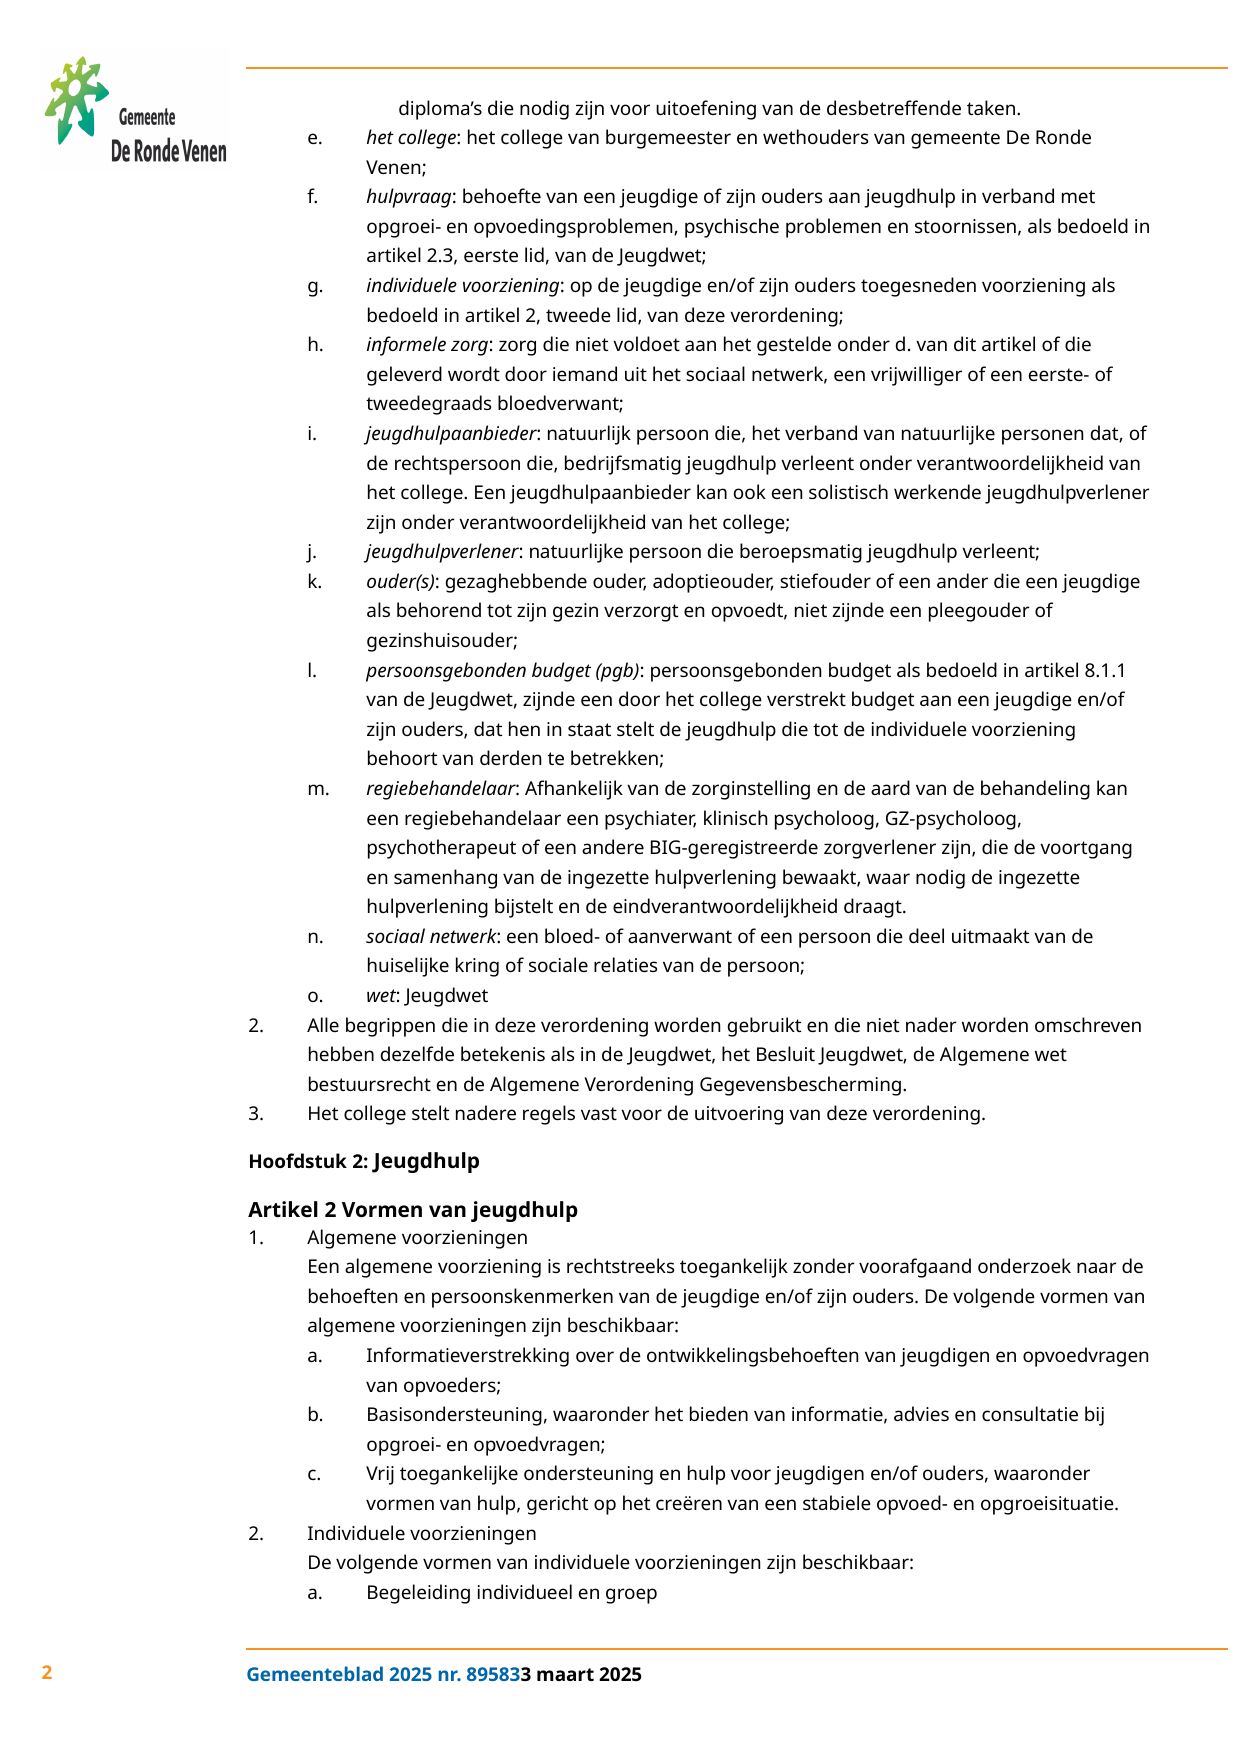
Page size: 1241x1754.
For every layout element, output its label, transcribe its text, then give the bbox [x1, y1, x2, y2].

list Begeleiding individueel en groep [307, 1579, 1152, 1605]
list diploma’s die nodig zijn voor uitoefening van de desbetreffende taken. [361, 95, 1152, 121]
list persoonsgebonden budget (pgb): persoonsgebonden budget als bedoeld in artikel 8.1.1 van de Jeugdwet, zijnde een door het college verstrekt budget aan een jeugdige en/of zijn ouders, dat hen in staat stelt de jeugdhulp die tot de individuele voorziening behoort van derden te betrekken; [307, 657, 1152, 771]
list Vrij toegankelijke ondersteuning en hulp voor jeugdigen en/of ouders, waaronder vormen van hulp, gericht op het creëren van een stabiele opvoed- en opgroeisituatie. [307, 1461, 1152, 1516]
list jeugdhulpaanbieder: natuurlijk persoon die, het verband van natuurlijke personen dat, of de rechtspersoon die, bedrijfsmatig jeugdhulp verleent onder verantwoordelijkheid van het college. Een jeugdhulpaanbieder kan ook een solistisch werkende jeugdhulpverlener zijn onder verantwoordelijkheid van het college; [307, 420, 1152, 535]
list jeugdhulpverlener: natuurlijke persoon die beroepsmatig jeugdhulp verleent; [307, 538, 1152, 564]
list individuele voorziening: op de jeugdige en/of zijn ouders toegesneden voorziening als bedoeld in artikel 2, tweede lid, van deze verordening; [307, 272, 1152, 328]
list sociaal netwerk: een bloed- of aanverwant of een persoon die deel uitmaakt van de huiselijke kring of sociale relaties van de persoon; [307, 923, 1152, 978]
list Basisondersteuning, waaronder het bieden van informatie, advies en consultatie bij opgroei- en opvoedvragen; [307, 1401, 1152, 1457]
list wet: Jeugdwet [307, 982, 1152, 1008]
list Het college stelt nadere regels vast voor de uitvoering van deze verordening. [248, 1101, 1152, 1126]
list De volgende vormen van individuele voorzieningen zijn beschikbaar: [248, 1549, 1152, 1575]
text Artikel 2 Vormen van jeugdhulp [248, 1196, 1152, 1224]
list Algemene voorzieningen [248, 1224, 1152, 1250]
list Een algemene voorziening is rechtstreeks toegankelijk zonder voorafgaand onderzoek naar de behoeften en persoonskenmerken van de jeugdige en/of zijn ouders. De volgende vormen van algemene voorzieningen zijn beschikbaar: [248, 1253, 1152, 1338]
list hulpvraag: behoefte van een jeugdige of zijn ouders aan jeugdhulp in verband met opgroei- en opvoedingsproblemen, psychische problemen en stoornissen, als bedoeld in artikel 2.3, eerste lid, van de Jeugdwet; [307, 183, 1152, 268]
list het college: het college van burgemeester en wethouders van gemeente De Ronde Venen; [307, 124, 1152, 180]
list ouder(s): gezaghebbende ouder, adoptieouder, stiefouder of een ander die een jeugdige als behorend tot zijn gezin verzorgt en opvoedt, niet zijnde een pleegouder of gezinshuisouder; [307, 568, 1152, 653]
text Hoofdstuk 2: Jeugdhulp [248, 1146, 1152, 1175]
list Informatieverstrekking over de ontwikkelingsbehoeften van jeugdigen en opvoedvragen van opvoeders; [307, 1342, 1152, 1398]
picture [41, 47, 231, 172]
list Individuele voorzieningen [248, 1520, 1152, 1546]
list regiebehandelaar: Afhankelijk van de zorginstelling en de aard van de behandeling kan een regiebehandelaar een psychiater, klinisch psycholoog, GZ-psycholoog, psychotherapeut of een andere BIG-geregistreerde zorgverlener zijn, die de voortgang en samenhang van de ingezette hulpverlening bewaakt, waar nodig de ingezette hulpverlening bijstelt en de eindverantwoordelijkheid draagt. [307, 775, 1152, 919]
list Alle begrippen die in deze verordening worden gebruikt en die niet nader worden omschreven hebben dezelfde betekenis als in de Jeugdwet, het Besluit Jeugdwet, de Algemene wet bestuursrecht en de Algemene Verordening Gegevensbescherming. [248, 1012, 1152, 1097]
list informele zorg: zorg die niet voldoet aan het gestelde onder d. van dit artikel of die geleverd wordt door iemand uit het sociaal netwerk, een vrijwilliger of een eerste- of tweedegraads bloedverwant; [307, 331, 1152, 416]
